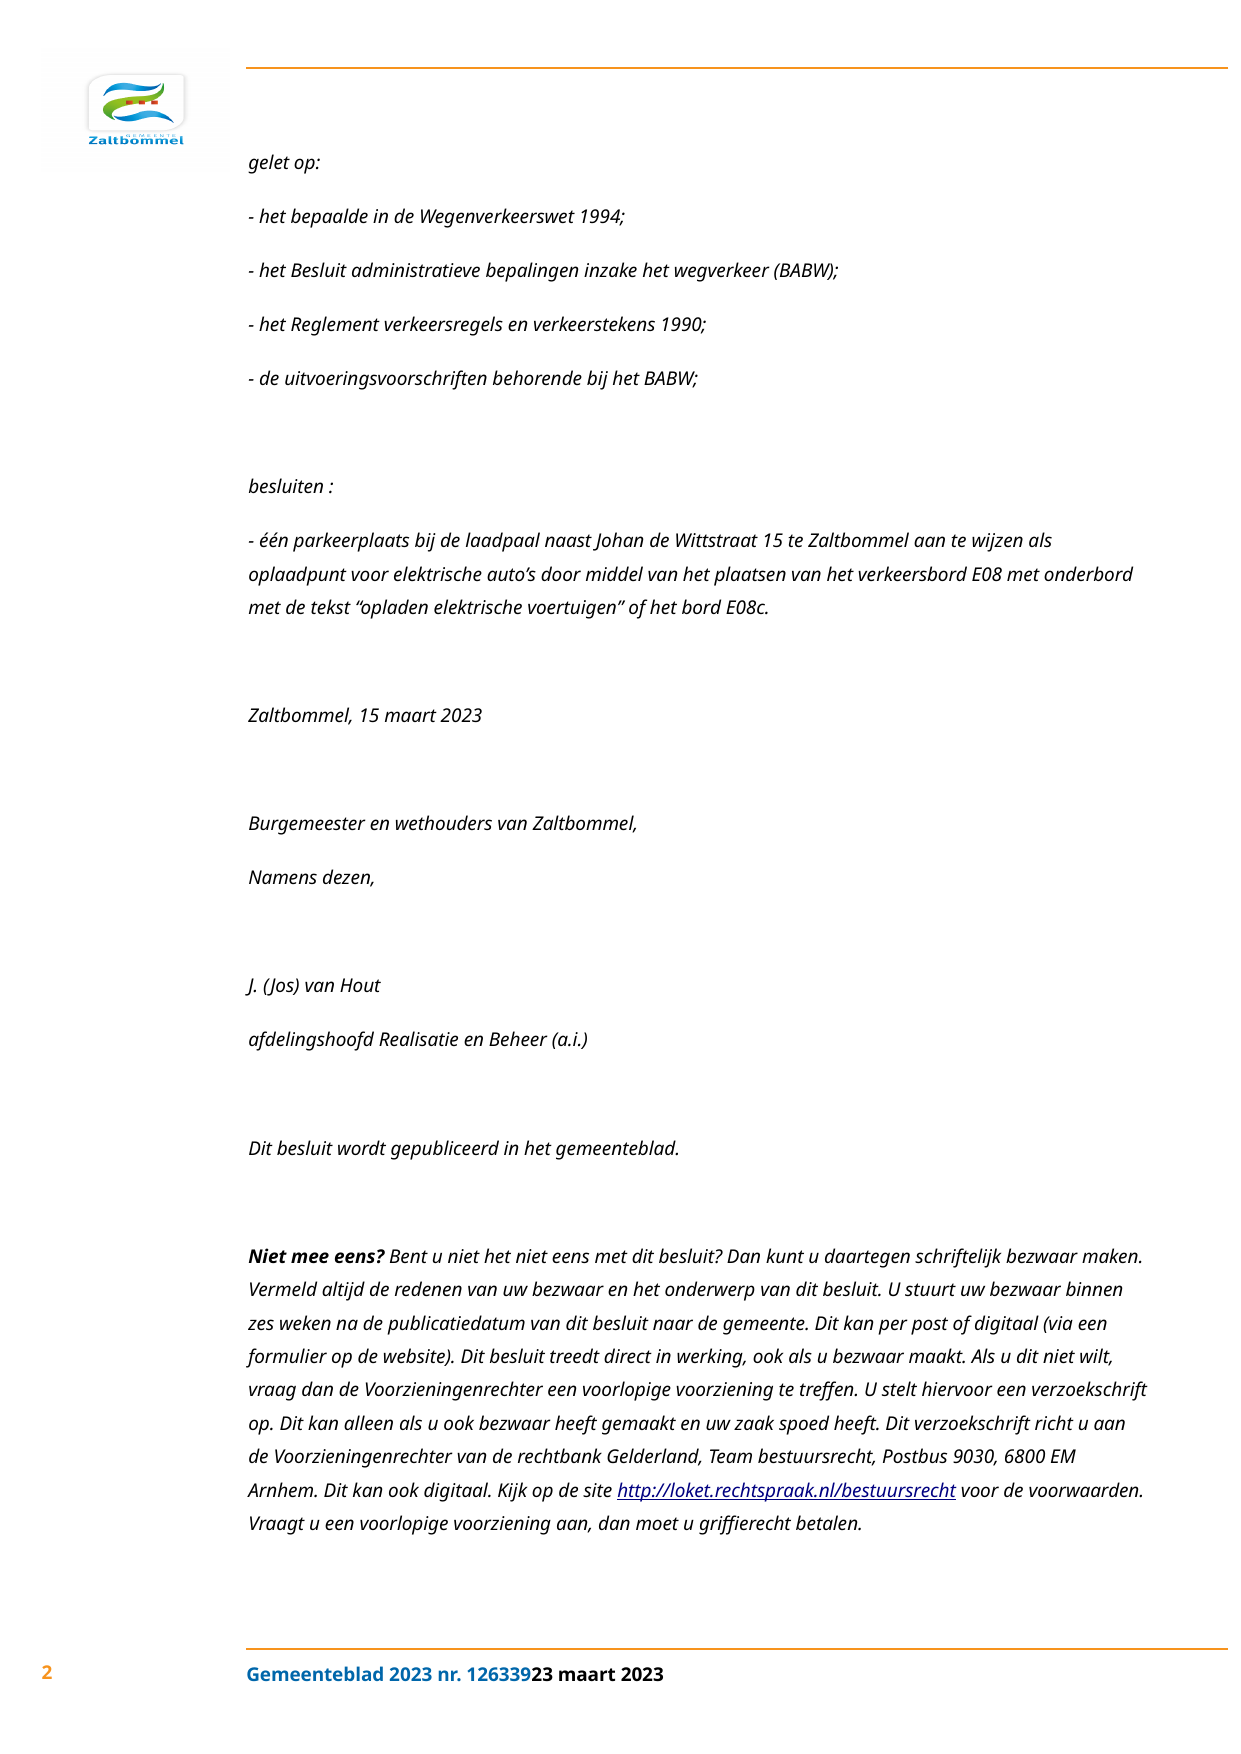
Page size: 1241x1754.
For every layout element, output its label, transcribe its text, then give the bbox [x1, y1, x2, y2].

text besluiten : [248, 473, 1152, 499]
text Dit besluit wordt gepubliceerd in het gemeenteblad. [248, 1135, 1152, 1161]
text afdelingshoofd Realisatie en Beheer (a.i.) [248, 1027, 1152, 1052]
text - het bepaalde in de Wegenverkeerswet 1994; [248, 203, 1152, 229]
text - het Besluit administratieve bepalingen inzake het wegverkeer (BABW); [248, 257, 1152, 283]
text - de uitvoeringsvoorschriften behorende bij het BABW; [248, 365, 1152, 391]
text gelet op: [248, 149, 1152, 174]
text Burgemeester en wethouders van Zaltbommel, [248, 810, 1152, 836]
text - één parkeerplaats bij de laadpaal naast Johan de Wittstraat 15 te Zaltbommel aan te wijzen als oplaadpunt voor elektrische auto’s door middel van het plaatsen van het verkeersbord E08 met onderbord met de tekst “opladen elektrische voertuigen” of het bord E08c. [248, 527, 1152, 620]
text Namens dezen, [248, 864, 1152, 890]
text - het Reglement verkeersregels en verkeerstekens 1990; [248, 311, 1152, 337]
text Niet mee eens? Bent u niet het niet eens met dit besluit? Dan kunt u daartegen schriftelijk bezwaar maken. Vermeld altijd de redenen van uw bezwaar en het onderwerp van dit besluit. U stuurt uw bezwaar binnen zes weken na de publicatiedatum van dit besluit naar de gemeente. Dit kan per post of digitaal (via een formulier op de website). Dit besluit treedt direct in werking, ook als u bezwaar maakt. Als u dit niet wilt, vraag dan de Voorzieningenrechter een voorlopige voorziening te treffen. U stelt hiervoor een verzoekschrift op. Dit kan alleen als u ook bezwaar heeft gemaakt en uw zaak spoed heeft. Dit verzoekschrift richt u aan de Voorzieningenrechter van de rechtbank Gelderland, Team bestuursrecht, Postbus 9030, 6800 EM Arnhem. Dit kan ook digitaal. Kijk op de site http://loket.rechtspraak.nl/bestuursrecht voor de voorwaarden. Vraagt u een voorlopige voorziening aan, dan moet u griffierecht betalen. [248, 1243, 1152, 1536]
text J. (Jos) van Hout [248, 973, 1152, 998]
text Zaltbommel, 15 maart 2023 [248, 702, 1152, 728]
picture [41, 47, 231, 172]
